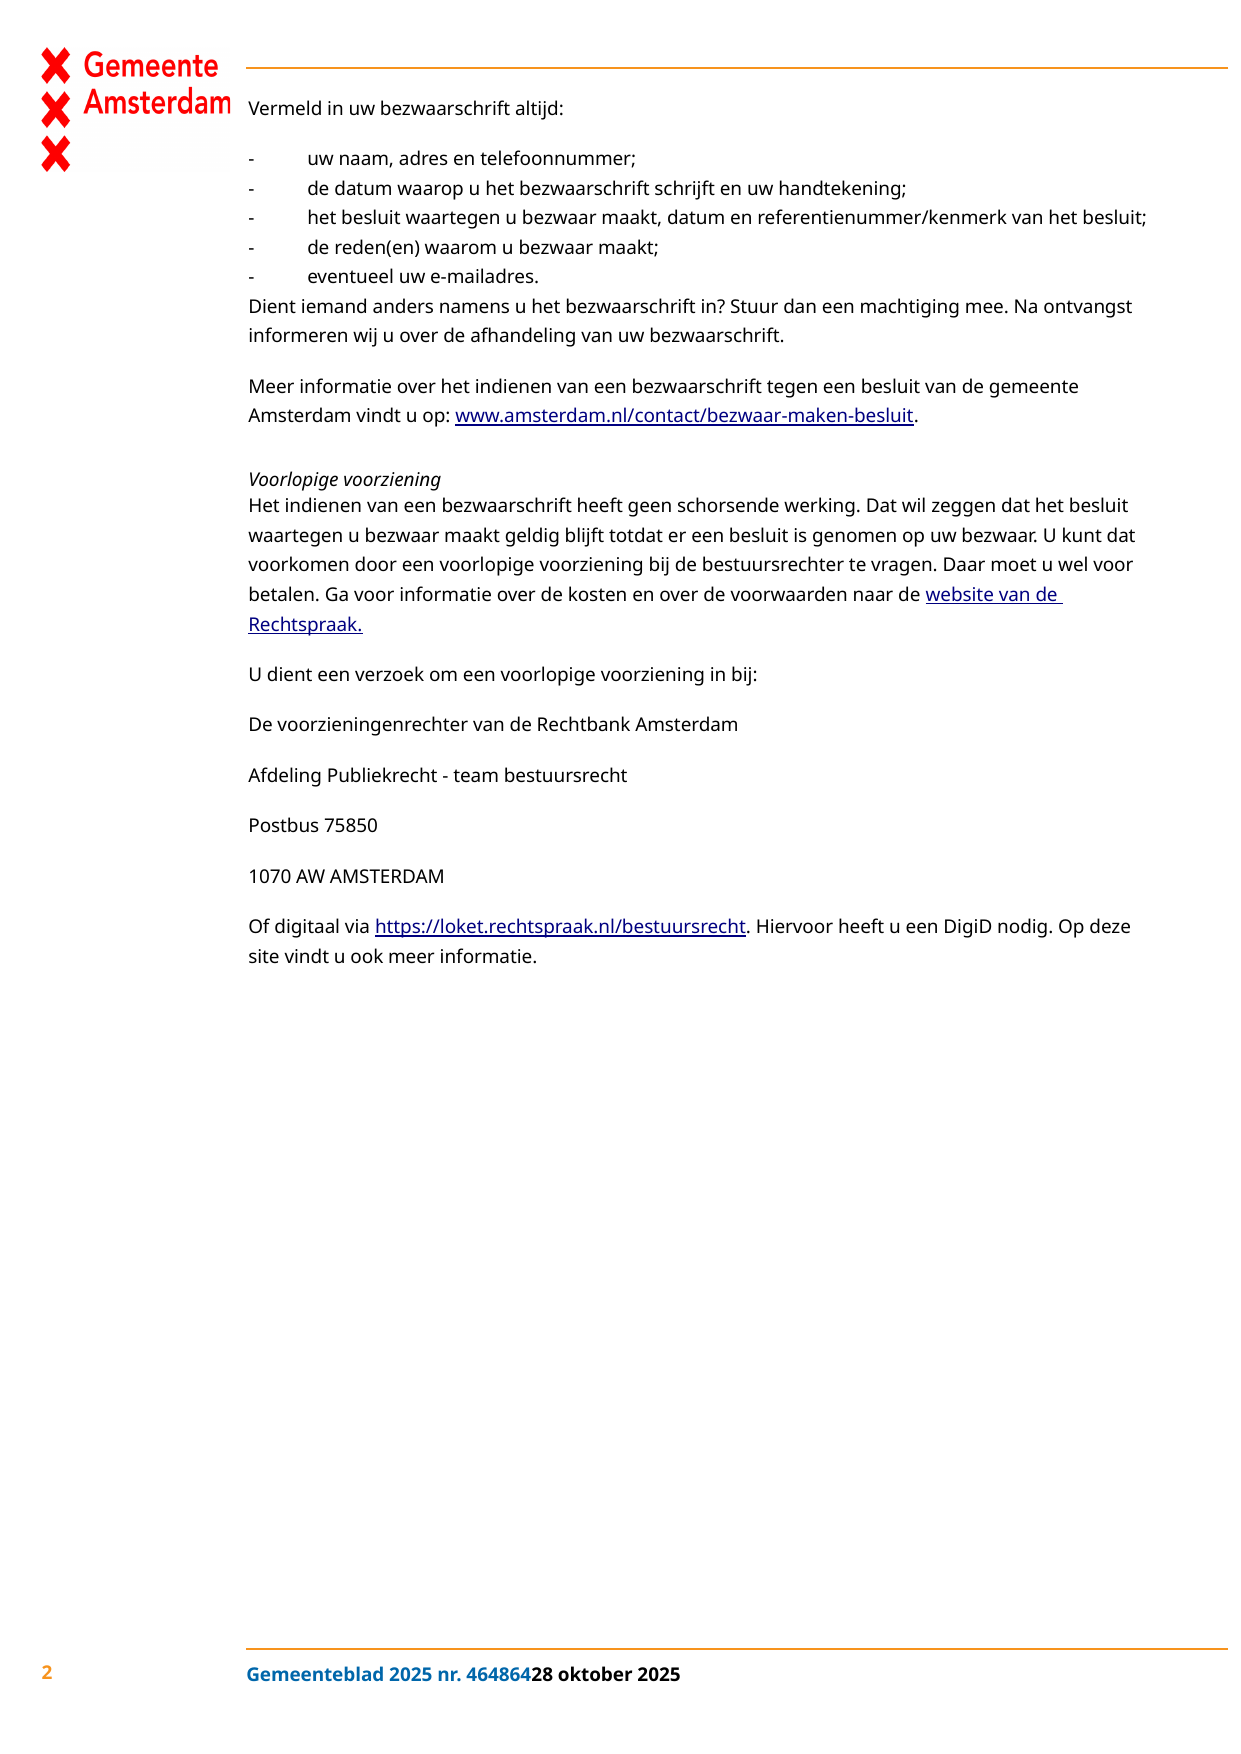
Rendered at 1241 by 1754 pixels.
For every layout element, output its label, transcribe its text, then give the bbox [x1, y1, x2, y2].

text Dient iemand anders namens u het bezwaarschrift in? Stuur dan een machtiging mee. Na ontvangst informeren wij u over de afhandeling van uw bezwaarschrift. [248, 293, 1152, 348]
list het besluit waartegen u bezwaar maakt, datum en referentienummer/kenmerk van het besluit; [248, 204, 1152, 230]
text 1070 AW AMSTERDAM [248, 863, 1152, 888]
text Vermeld in uw bezwaarschrift altijd: [248, 95, 1152, 121]
text U dient een verzoek om een voorlopige voorziening in bij: [248, 661, 1152, 687]
text Postbus 75850 [248, 812, 1152, 838]
text Afdeling Publiekrecht - team bestuursrecht [248, 762, 1152, 788]
picture [41, 47, 231, 172]
list de reden(en) waarom u bezwaar maakt; [248, 234, 1152, 260]
text Of digitaal via https://loket.rechtspraak.nl/bestuursrecht. Hiervoor heeft u een DigiD nodig. Op deze site vindt u ook meer informatie. [248, 913, 1152, 968]
list eventueel uw e-mailadres. [248, 263, 1152, 289]
text Voorlopige voorziening [248, 467, 1152, 492]
text Het indienen van een bezwaarschrift heeft geen schorsende werking. Dat wil zeggen dat het besluit waartegen u bezwaar maakt geldig blijft totdat er een besluit is genomen op uw bezwaar. U kunt dat voorkomen door een voorlopige voorziening bij de bestuursrechter te vragen. Daar moet u wel voor betalen. Ga voor informatie over de kosten en over de voorwaarden naar de website van de Rechtspraak. [248, 492, 1152, 636]
list de datum waarop u het bezwaarschrift schrijft en uw handtekening; [248, 175, 1152, 201]
list uw naam, adres en telefoonnummer; [248, 145, 1152, 171]
text De voorzieningenrechter van de Rechtbank Amsterdam [248, 712, 1152, 737]
text Meer informatie over het indienen van een bezwaarschrift tegen een besluit van de gemeente Amsterdam vindt u op: www.amsterdam.nl/contact/bezwaar-maken-besluit. [248, 373, 1152, 428]
